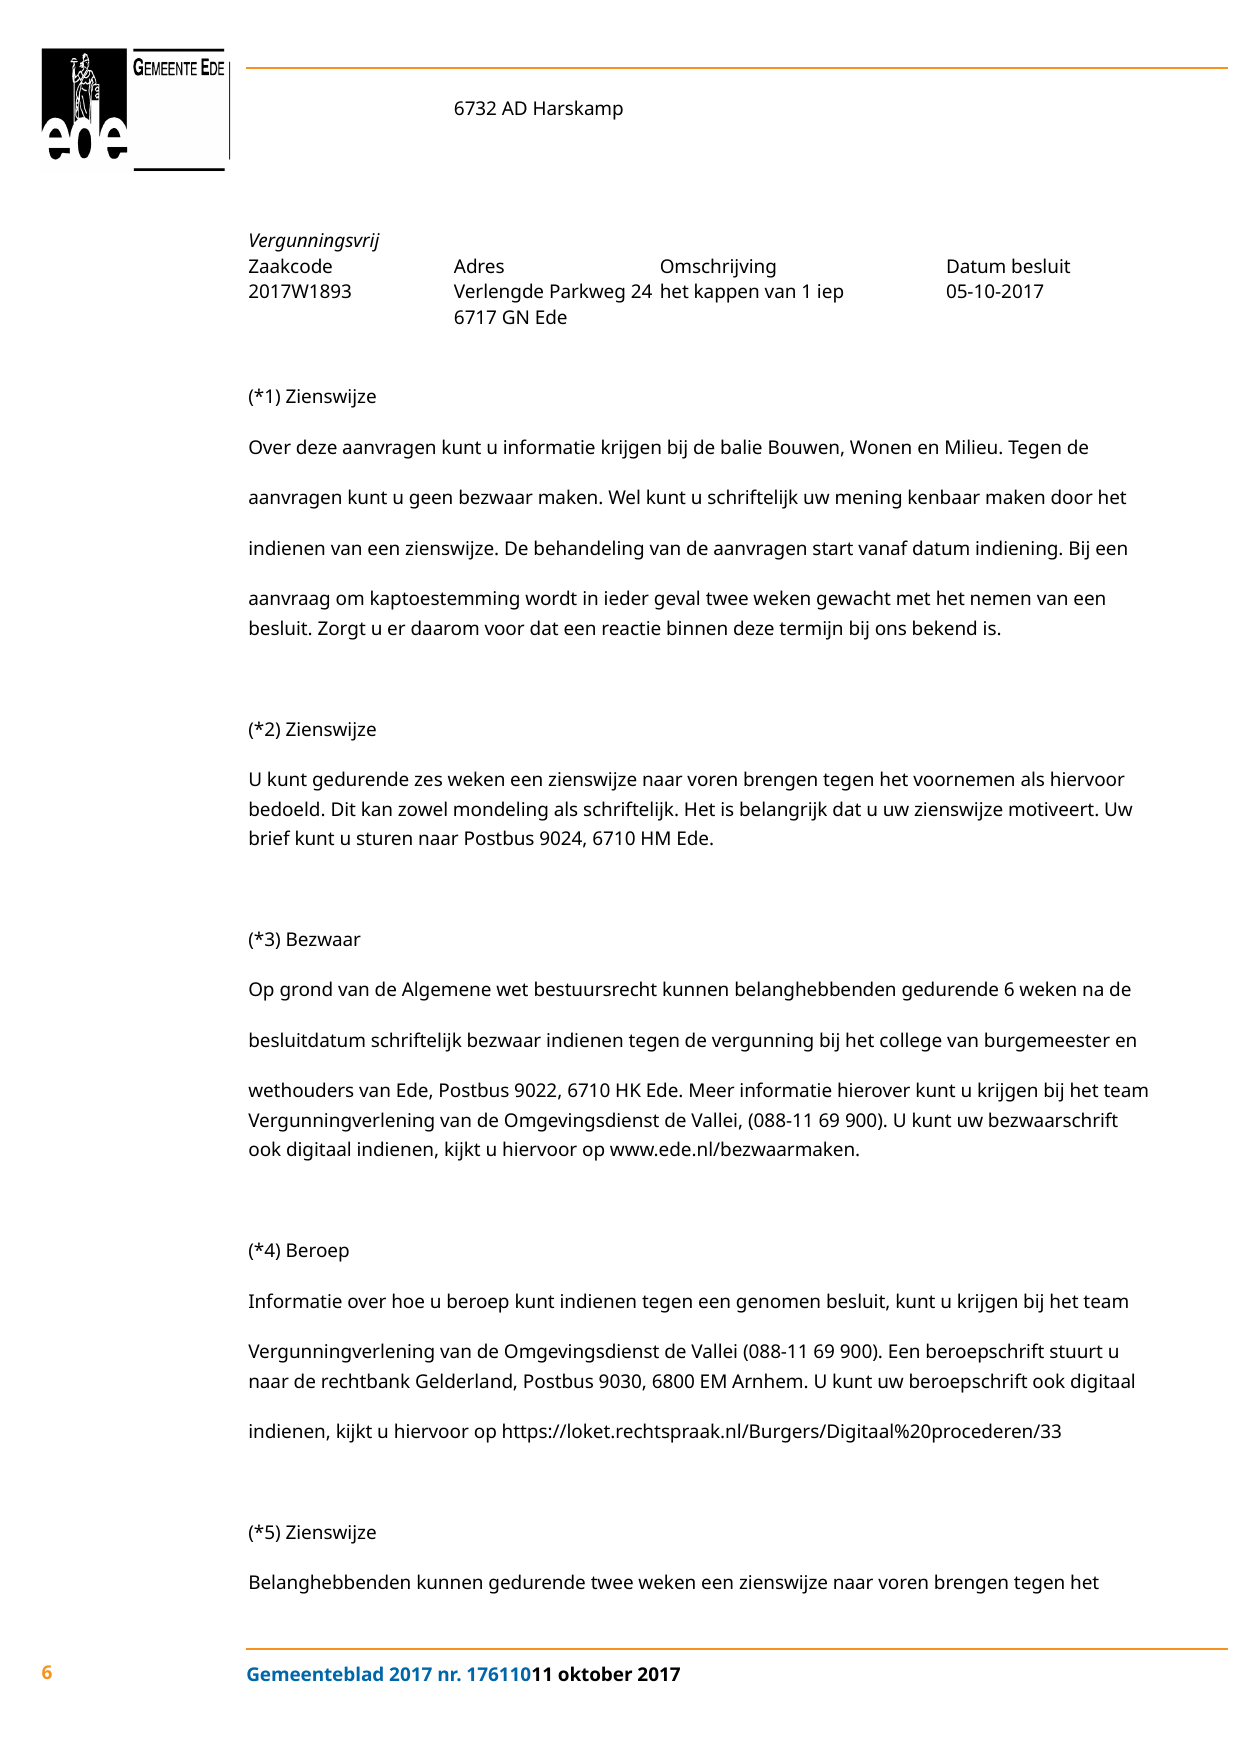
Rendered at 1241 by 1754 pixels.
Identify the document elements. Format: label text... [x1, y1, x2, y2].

table_cell 05-10-2017 [946, 279, 1152, 304]
table_header Zaakcode [248, 253, 454, 278]
text indienen, kijkt u hiervoor op https://loket.rechtspraak.nl/Burgers/Digitaal%20procederen/33 [248, 1418, 1152, 1444]
picture [41, 47, 231, 172]
text aanvraag om kaptoestemming wordt in ieder geval twee weken gewacht met het nemen van een besluit. Zorgt u er daarom voor dat een reactie binnen deze termijn bij ons bekend is. [248, 585, 1152, 641]
table_cell [248, 95, 454, 121]
text (*1) Zienswijze [248, 384, 1152, 409]
table_cell 6717 GN Ede [454, 304, 659, 330]
text besluitdatum schriftelijk bezwaar indienen tegen de vergunning bij het college van burgemeester en [248, 1027, 1152, 1053]
text Vergunningverlening van de Omgevingsdienst de Vallei (088-11 69 900). Een beroepschrift stuurt u naar de rechtbank Gelderland, Postbus 9030, 6800 EM Arnhem. U kunt uw beroepschrift ook digitaal [248, 1338, 1152, 1393]
text Over deze aanvragen kunt u informatie krijgen bij de balie Bouwen, Wonen en Milieu. Tegen de [248, 434, 1152, 460]
table_cell [248, 304, 454, 330]
table_cell [660, 95, 946, 121]
table_cell het kappen van 1 iep [660, 279, 946, 304]
table_cell 6732 AD Harskamp [454, 95, 659, 121]
text (*2) Zienswijze [248, 716, 1152, 741]
text wethouders van Ede, Postbus 9022, 6710 HK Ede. Meer informatie hierover kunt u krijgen bij het team Vergunningverlening van de Omgevingsdienst de Vallei, (088-11 69 900). U kunt uw bezwaarschrift ook digitaal indienen, kijkt u hiervoor op www.ede.nl/bezwaarmaken. [248, 1077, 1152, 1162]
text (*5) Zienswijze [248, 1519, 1152, 1545]
text Vergunningsvrij [248, 227, 1152, 253]
text (*3) Bezwaar [248, 926, 1152, 952]
table_header Adres [454, 253, 659, 278]
table_cell [946, 304, 1152, 330]
table_cell 2017W1893 [248, 279, 454, 304]
text Belanghebbenden kunnen gedurende twee weken een zienswijze naar voren brengen tegen het [248, 1569, 1152, 1595]
text (*4) Beroep [248, 1237, 1152, 1263]
table_cell [660, 304, 946, 330]
text Op grond van de Algemene wet bestuursrecht kunnen belanghebbenden gedurende 6 weken na de [248, 977, 1152, 1002]
table_cell [946, 95, 1152, 121]
table_header Datum besluit [946, 253, 1152, 278]
text U kunt gedurende zes weken een zienswijze naar voren brengen tegen het voornemen als hiervoor bedoeld. Dit kan zowel mondeling als schriftelijk. Het is belangrijk dat u uw zienswijze motiveert. Uw brief kunt u sturen naar Postbus 9024, 6710 HM Ede. [248, 766, 1152, 851]
text aanvragen kunt u geen bezwaar maken. Wel kunt u schriftelijk uw mening kenbaar maken door het [248, 484, 1152, 510]
text Informatie over hoe u beroep kunt indienen tegen een genomen besluit, kunt u krijgen bij het team [248, 1288, 1152, 1313]
text indienen van een zienswijze. De behandeling van de aanvragen start vanaf datum indiening. Bij een [248, 535, 1152, 561]
table_header Omschrijving [660, 253, 946, 278]
table_cell Verlengde Parkweg 24 [454, 279, 659, 304]
